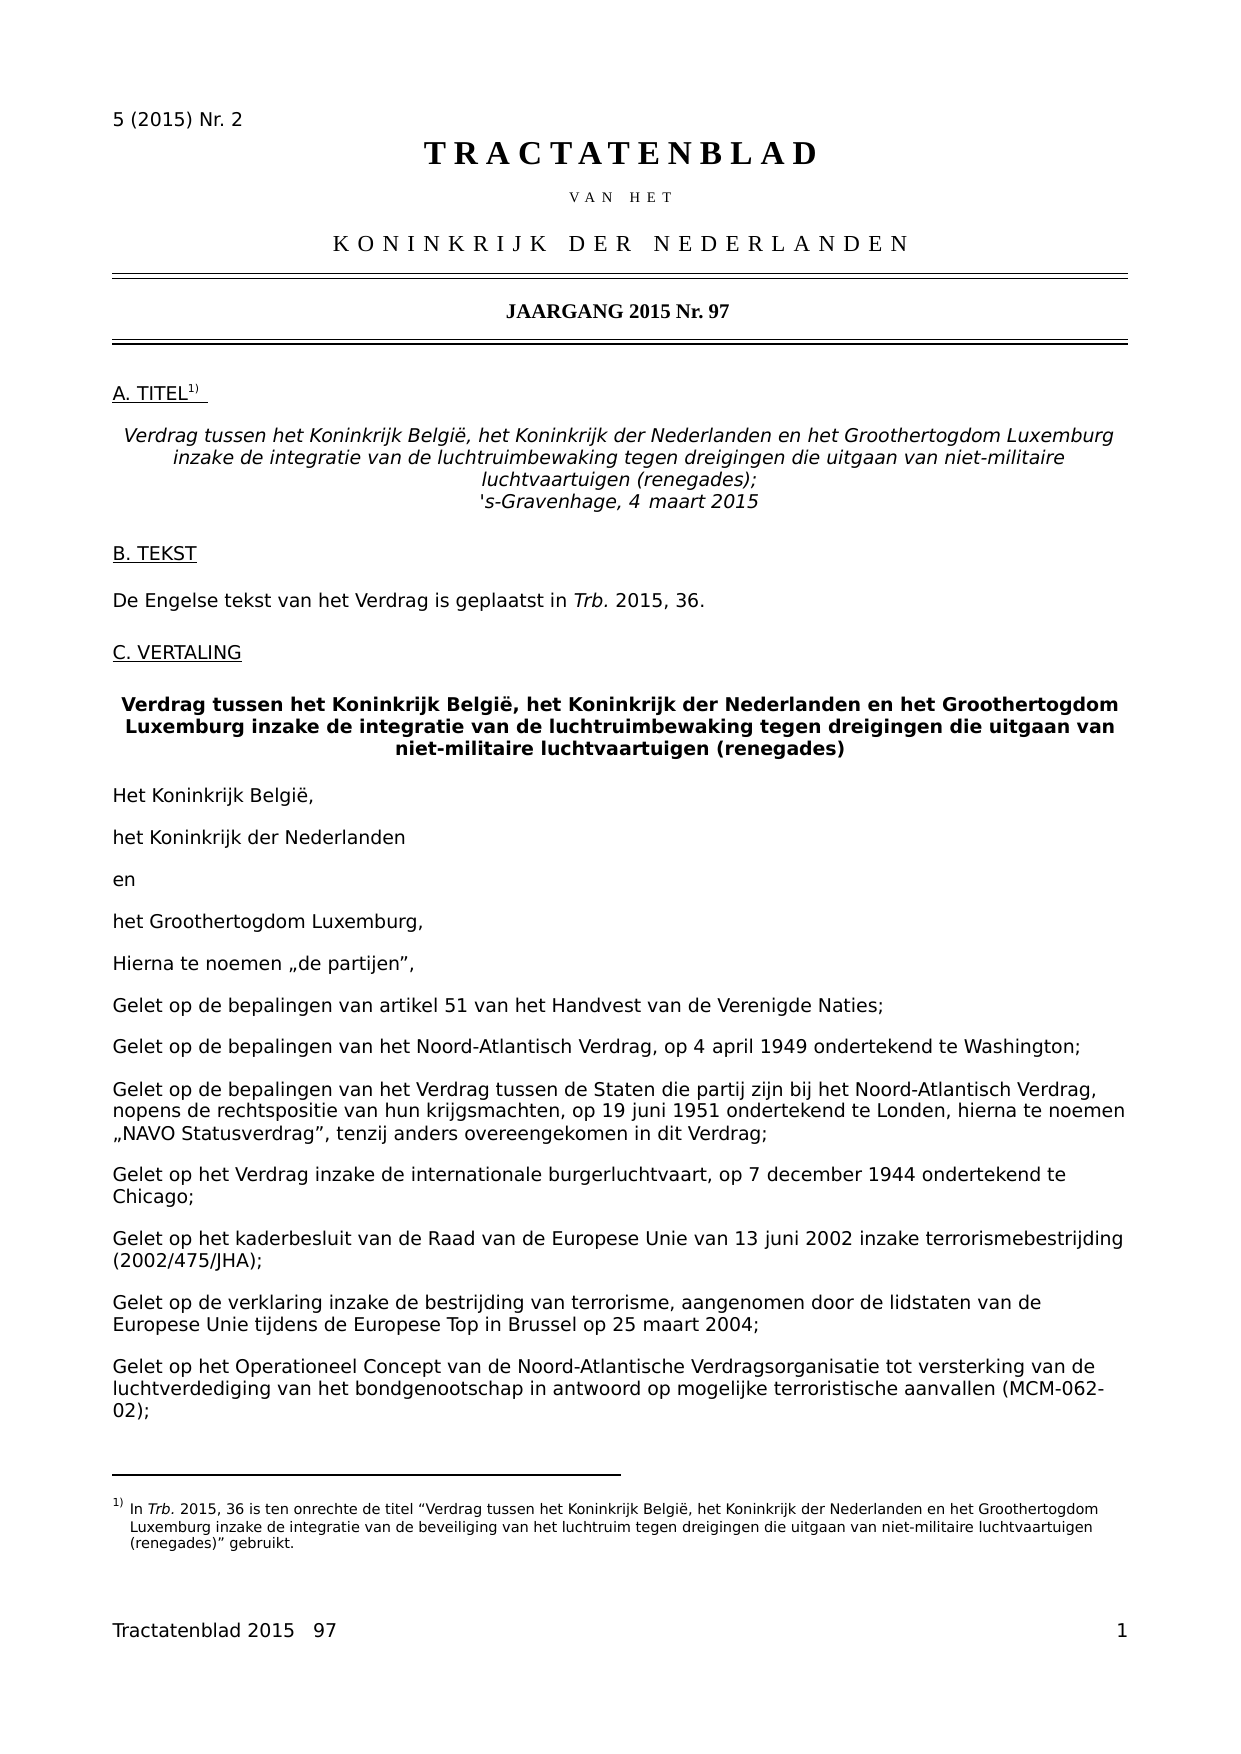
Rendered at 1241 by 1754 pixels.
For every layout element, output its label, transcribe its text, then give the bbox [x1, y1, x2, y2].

text en [112, 868, 1128, 891]
text De Engelse tekst van het Verdrag is geplaatst in Trb. 2015, 36. [112, 590, 1128, 612]
text VAN HET [112, 189, 1128, 206]
text Verdrag tussen het Koninkrijk België, het Koninkrijk der Nederlanden en het Groothertogdom Luxemburg inzake de integratie van de luchtruimbewaking tegen dreigingen die uitgaan van niet-militaire luchtvaartuigen (renegades); [112, 425, 1128, 491]
text Gelet op het Operationeel Concept van de Noord-Atlantische Verdragsorganisatie tot versterking van de luchtverdediging van het bondgenootschap in antwoord op mogelijke terroristische aanvallen (MCM-062-02); [112, 1356, 1128, 1422]
text Het Koninkrijk België, [112, 784, 1128, 807]
text Gelet op de bepalingen van artikel 51 van het Handvest van de Verenigde Naties; [112, 994, 1128, 1016]
text Gelet op de bepalingen van het Noord-Atlantisch Verdrag, op 4 april 1949 ondertekend te Washington; [112, 1036, 1128, 1058]
text 5 (2015) Nr. 2 [112, 109, 1128, 131]
subtitle A. TITEL [112, 383, 1128, 405]
subtitle B. TEKST [112, 543, 1128, 565]
text JAARGANG 2015 Nr. 97 [112, 299, 1128, 323]
text KONINKRIJK DER NEDERLANDEN [112, 229, 1128, 256]
text Gelet op de bepalingen van het Verdrag tussen de Staten die partij zijn bij het Noord-Atlantisch Verdrag, nopens de rechtspositie van hun krijgsmachten, op 19 juni 1951 ondertekend te Londen, hierna te noemen „NAVO Statusverdrag”, tenzij anders overeengekomen in dit Verdrag; [112, 1078, 1128, 1144]
text In Trb. 2015, 36 is ten onrechte de titel “Verdrag tussen het Koninkrijk België, het Koninkrijk der Nederlanden en het Groothertogdom Luxemburg inzake de integratie van de beveiliging van het luchtruim tegen dreigingen die uitgaan van niet-militaire luchtvaartuigen (renegades)” gebruikt. [112, 1496, 1128, 1552]
text Gelet op de verklaring inzake de bestrijding van terrorisme, aangenomen door de lidstaten van de Europese Unie tijdens de Europese Top in Brussel op 25 maart 2004; [112, 1292, 1128, 1336]
text 's-Gravenhage, 4 maart 2015 [112, 491, 1128, 513]
text Gelet op het Verdrag inzake de internationale burgerluchtvaart, op 7 december 1944 ondertekend te Chicago; [112, 1164, 1128, 1208]
subtitle Verdrag tussen het Koninkrijk België, het Koninkrijk der Nederlanden en het Groothertogdom Luxemburg inzake de integratie van de luchtruimbewaking tegen dreigingen die uitgaan van niet-militaire luchtvaartuigen (renegades) [112, 694, 1128, 759]
subtitle C. VERTALING [112, 642, 1128, 664]
text het Groothertogdom Luxemburg, [112, 911, 1128, 932]
text het Koninkrijk der Nederlanden [112, 827, 1128, 848]
text TRACTATENBLAD [112, 133, 1128, 172]
text Hierna te noemen „de partijen”, [112, 952, 1128, 974]
text Gelet op het kaderbesluit van de Raad van de Europese Unie van 13 juni 2002 inzake terrorismebestrijding (2002/475/JHA); [112, 1228, 1128, 1272]
